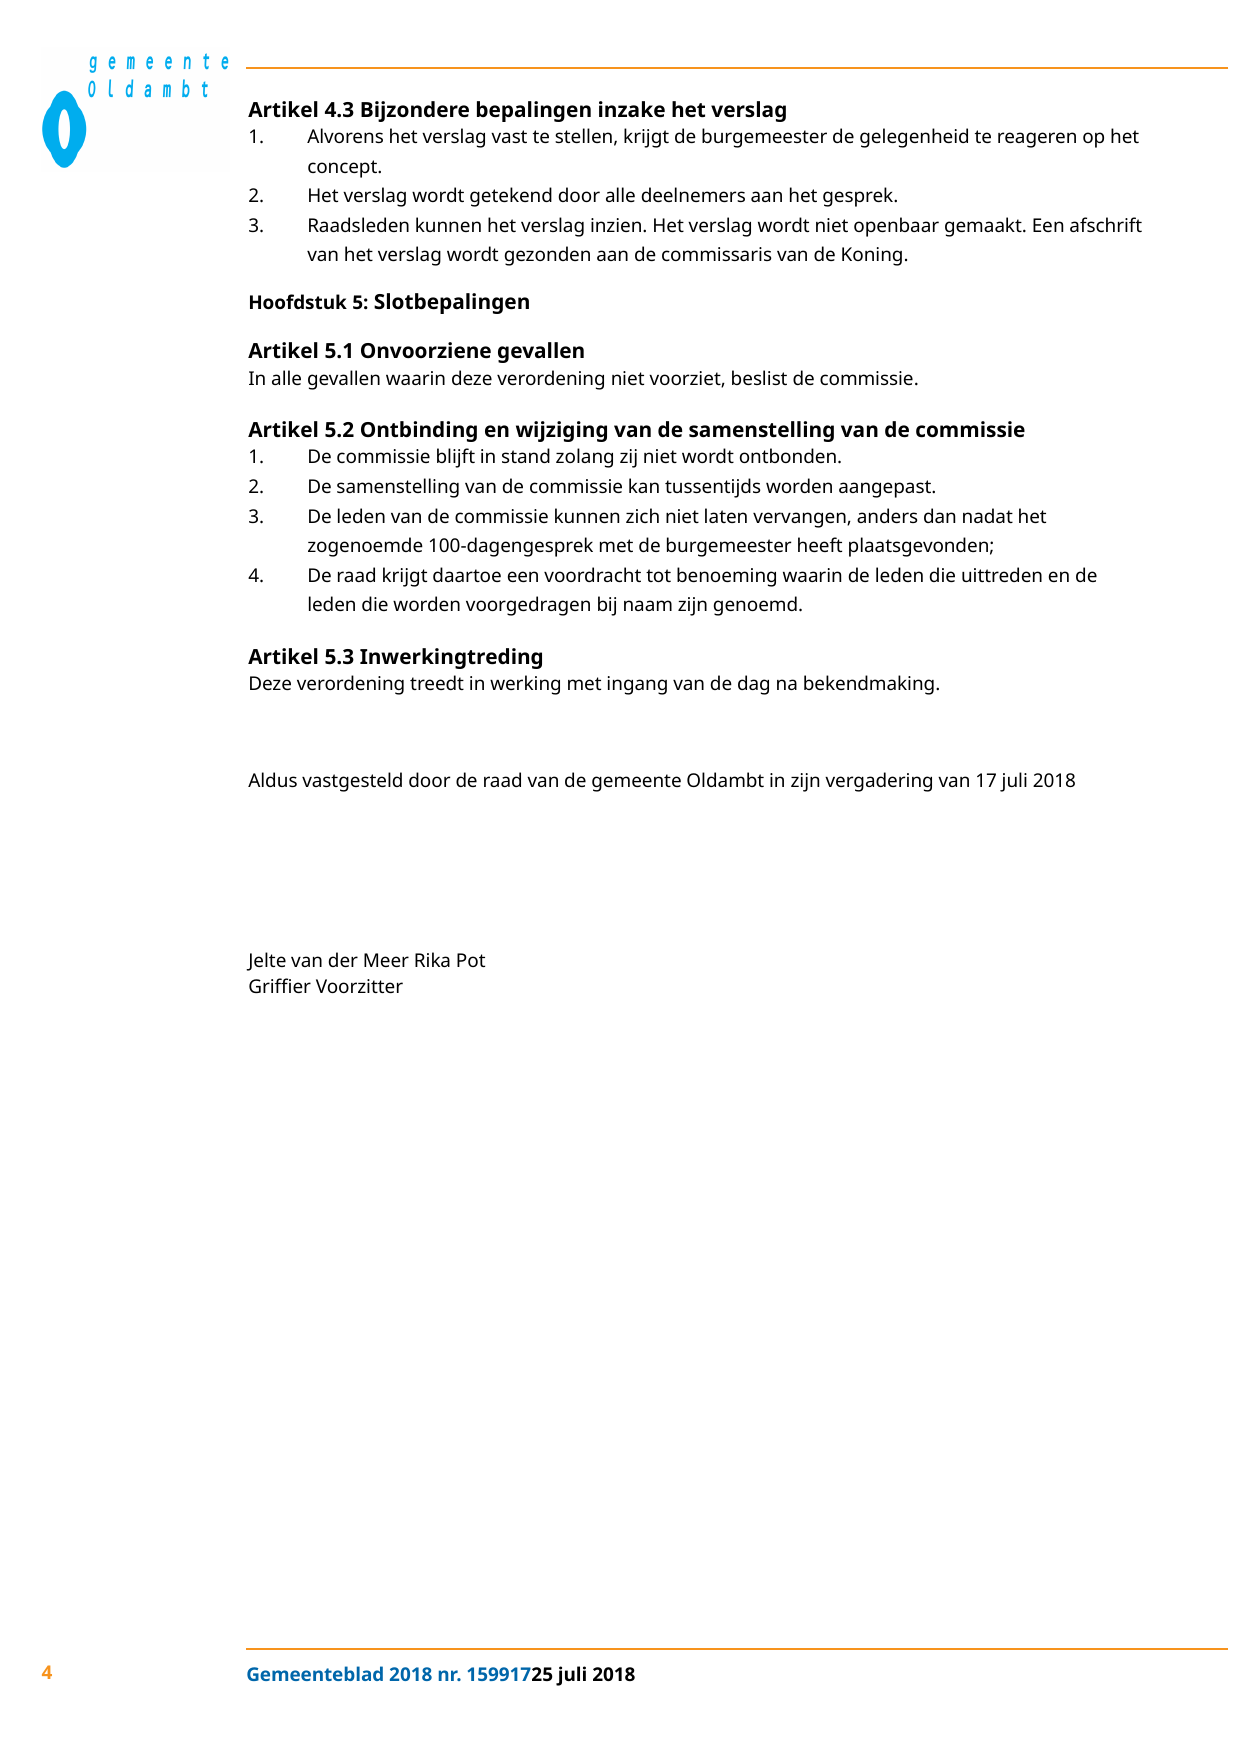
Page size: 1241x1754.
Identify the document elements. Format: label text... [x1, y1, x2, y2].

text Artikel 5.2 Ontbinding en wijziging van de samenstelling van de commissie [248, 415, 1152, 444]
list Het verslag wordt getekend door alle deelnemers aan het gesprek. [248, 182, 1152, 208]
text Artikel 5.3 Inwerkingtreding [248, 642, 1152, 671]
text Artikel 4.3 Bijzondere bepalingen inzake het verslag [248, 95, 1152, 123]
list De samenstelling van de commissie kan tussentijds worden aangepast. [248, 473, 1152, 499]
text Aldus vastgesteld door de raad van de gemeente Oldambt in zijn vergadering van 17 juli 2018 [248, 768, 1152, 793]
list Raadsleden kunnen het verslag inzien. Het verslag wordt niet openbaar gemaakt. Een afschrift van het verslag wordt gezonden aan de commissaris van de Koning. [248, 212, 1152, 267]
picture [41, 47, 231, 172]
list De leden van de commissie kunnen zich niet laten vervangen, anders dan nadat het zogenoemde 100-dagengesprek met de burgemeester heeft plaatsgevonden; [248, 503, 1152, 558]
list De raad krijgt daartoe een voordracht tot benoeming waarin de leden die uittreden en de leden die worden voorgedragen bij naam zijn genoemd. [248, 562, 1152, 617]
list Alvorens het verslag vast te stellen, krijgt de burgemeester de gelegenheid te reageren op het concept. [248, 123, 1152, 178]
text Hoofdstuk 5: Slotbepalingen [248, 287, 1152, 316]
text In alle gevallen waarin deze verordening niet voorziet, beslist de commissie. [248, 365, 1152, 391]
text Griffier Voorzitter [248, 973, 1152, 999]
text Deze verordening treedt in werking met ingang van de dag na bekendmaking. [248, 671, 1152, 696]
text Artikel 5.1 Onvoorziene gevallen [248, 336, 1152, 365]
list De commissie blijft in stand zolang zij niet wordt ontbonden. [248, 444, 1152, 469]
text Jelte van der Meer Rika Pot [248, 948, 1152, 973]
